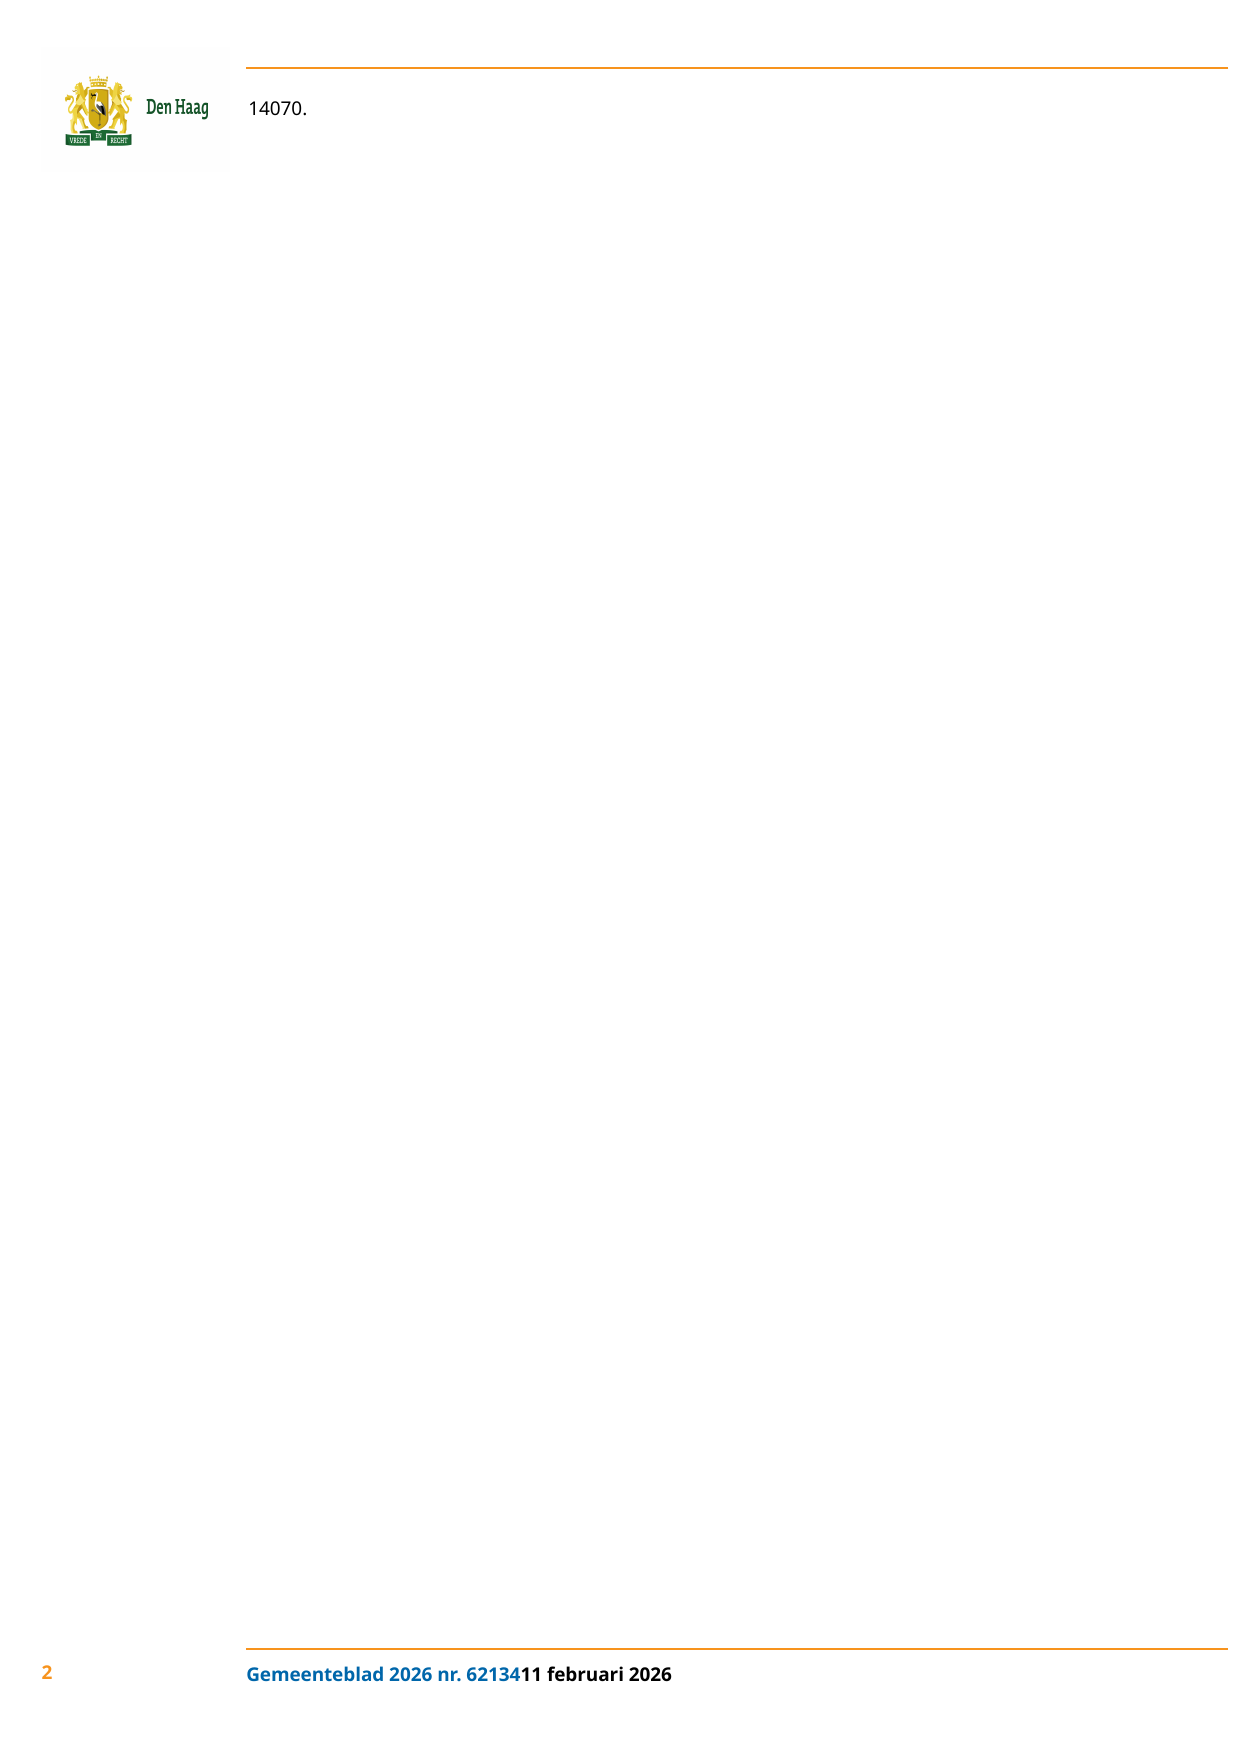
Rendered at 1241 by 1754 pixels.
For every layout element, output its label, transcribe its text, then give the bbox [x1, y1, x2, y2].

picture [41, 47, 231, 172]
text 14070. [248, 95, 1152, 121]
